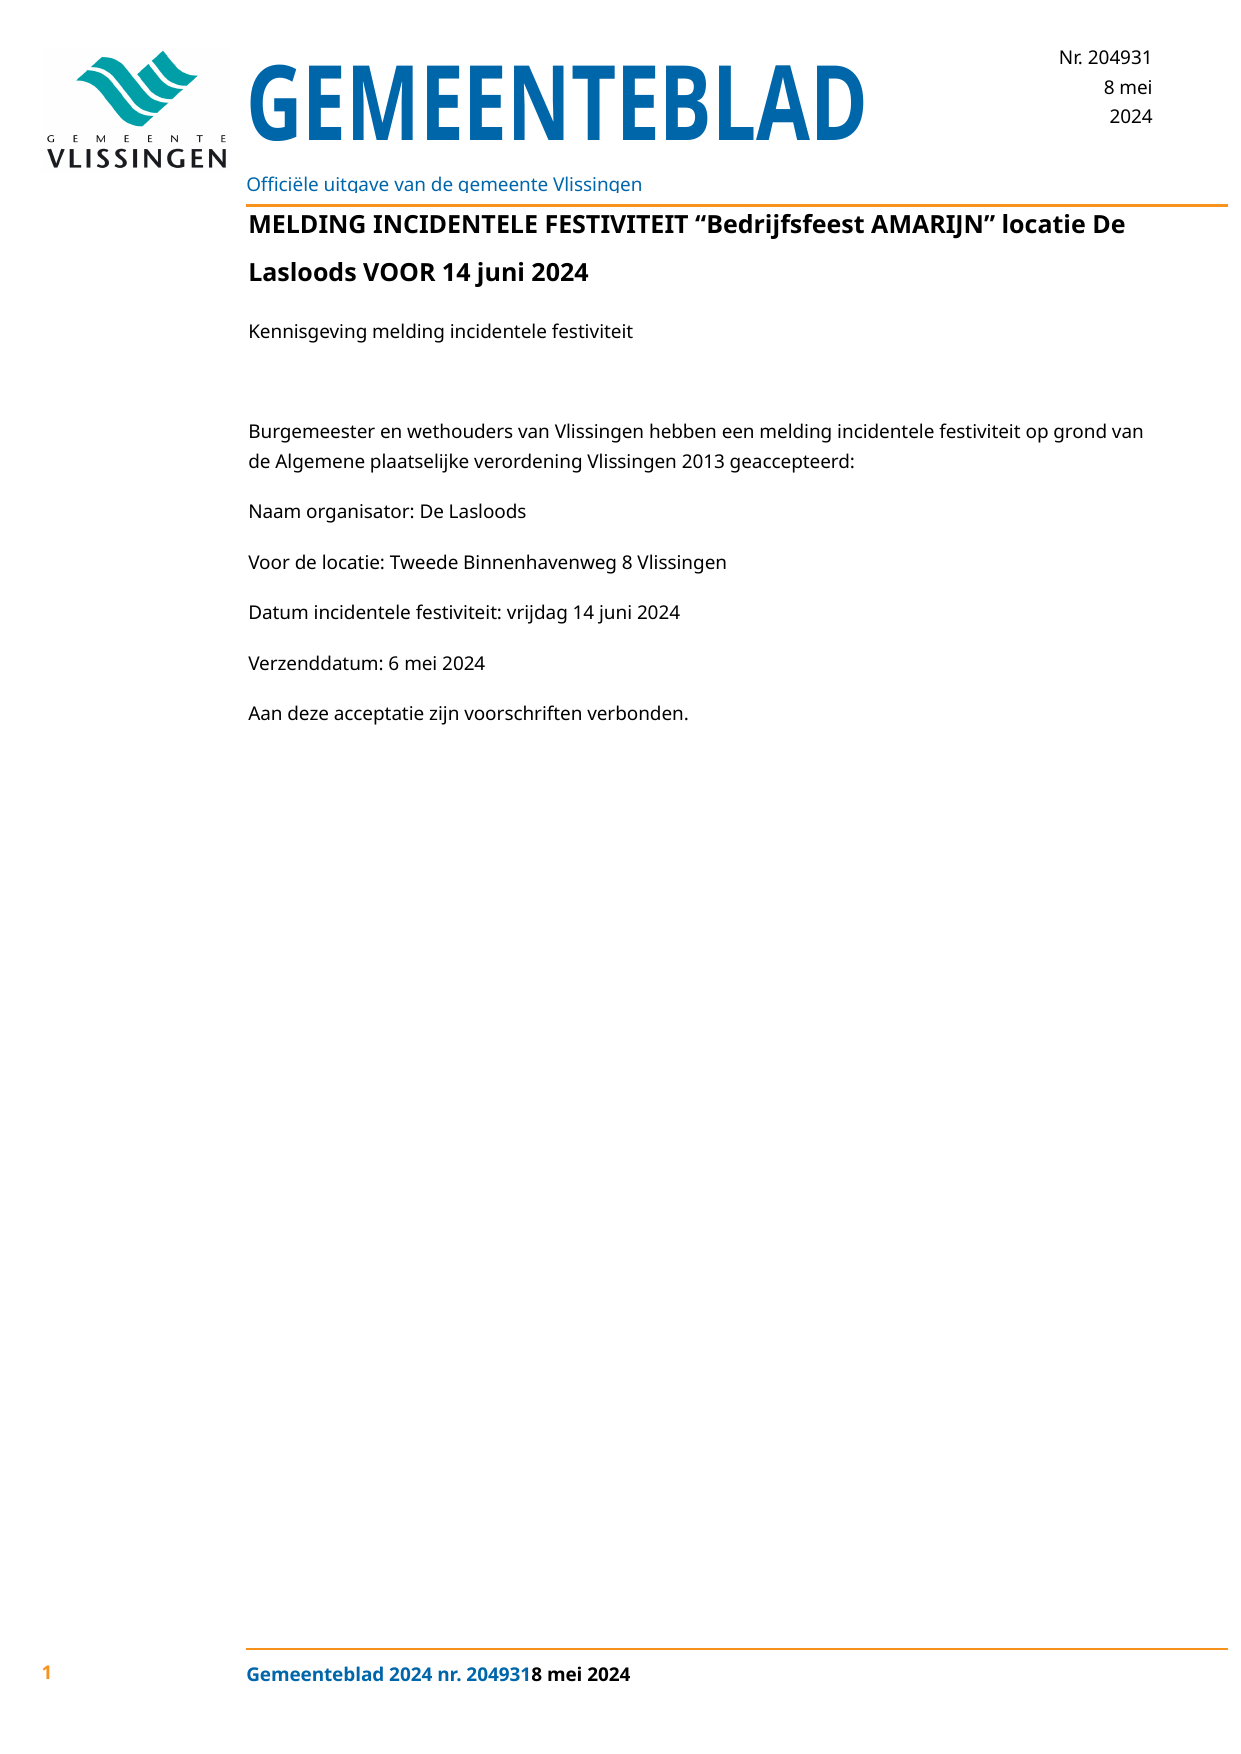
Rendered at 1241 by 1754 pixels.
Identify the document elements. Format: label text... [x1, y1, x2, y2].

text Kennisgeving melding incidentele festiviteit [248, 318, 1152, 344]
text Voor de locatie: Tweede Binnenhavenweg 8 Vlissingen [248, 549, 1152, 575]
text Aan deze acceptatie zijn voorschriften verbonden. [248, 700, 1152, 726]
text Burgemeester en wethouders van Vlissingen hebben een melding incidentele festiviteit op grond van de Algemene plaatselijke verordening Vlissingen 2013 geaccepteerd: [248, 419, 1152, 474]
picture [41, 47, 231, 172]
text Datum incidentele festiviteit: vrijdag 14 juni 2024 [248, 599, 1152, 625]
text Verzenddatum: 6 mei 2024 [248, 650, 1152, 676]
text Naam organisator: De Lasloods [248, 499, 1152, 524]
text MELDING INCIDENTELE FESTIVITEIT “Bedrijfsfeest AMARIJN” locatie De Lasloods VOOR 14 juni 2024 [248, 207, 1152, 288]
